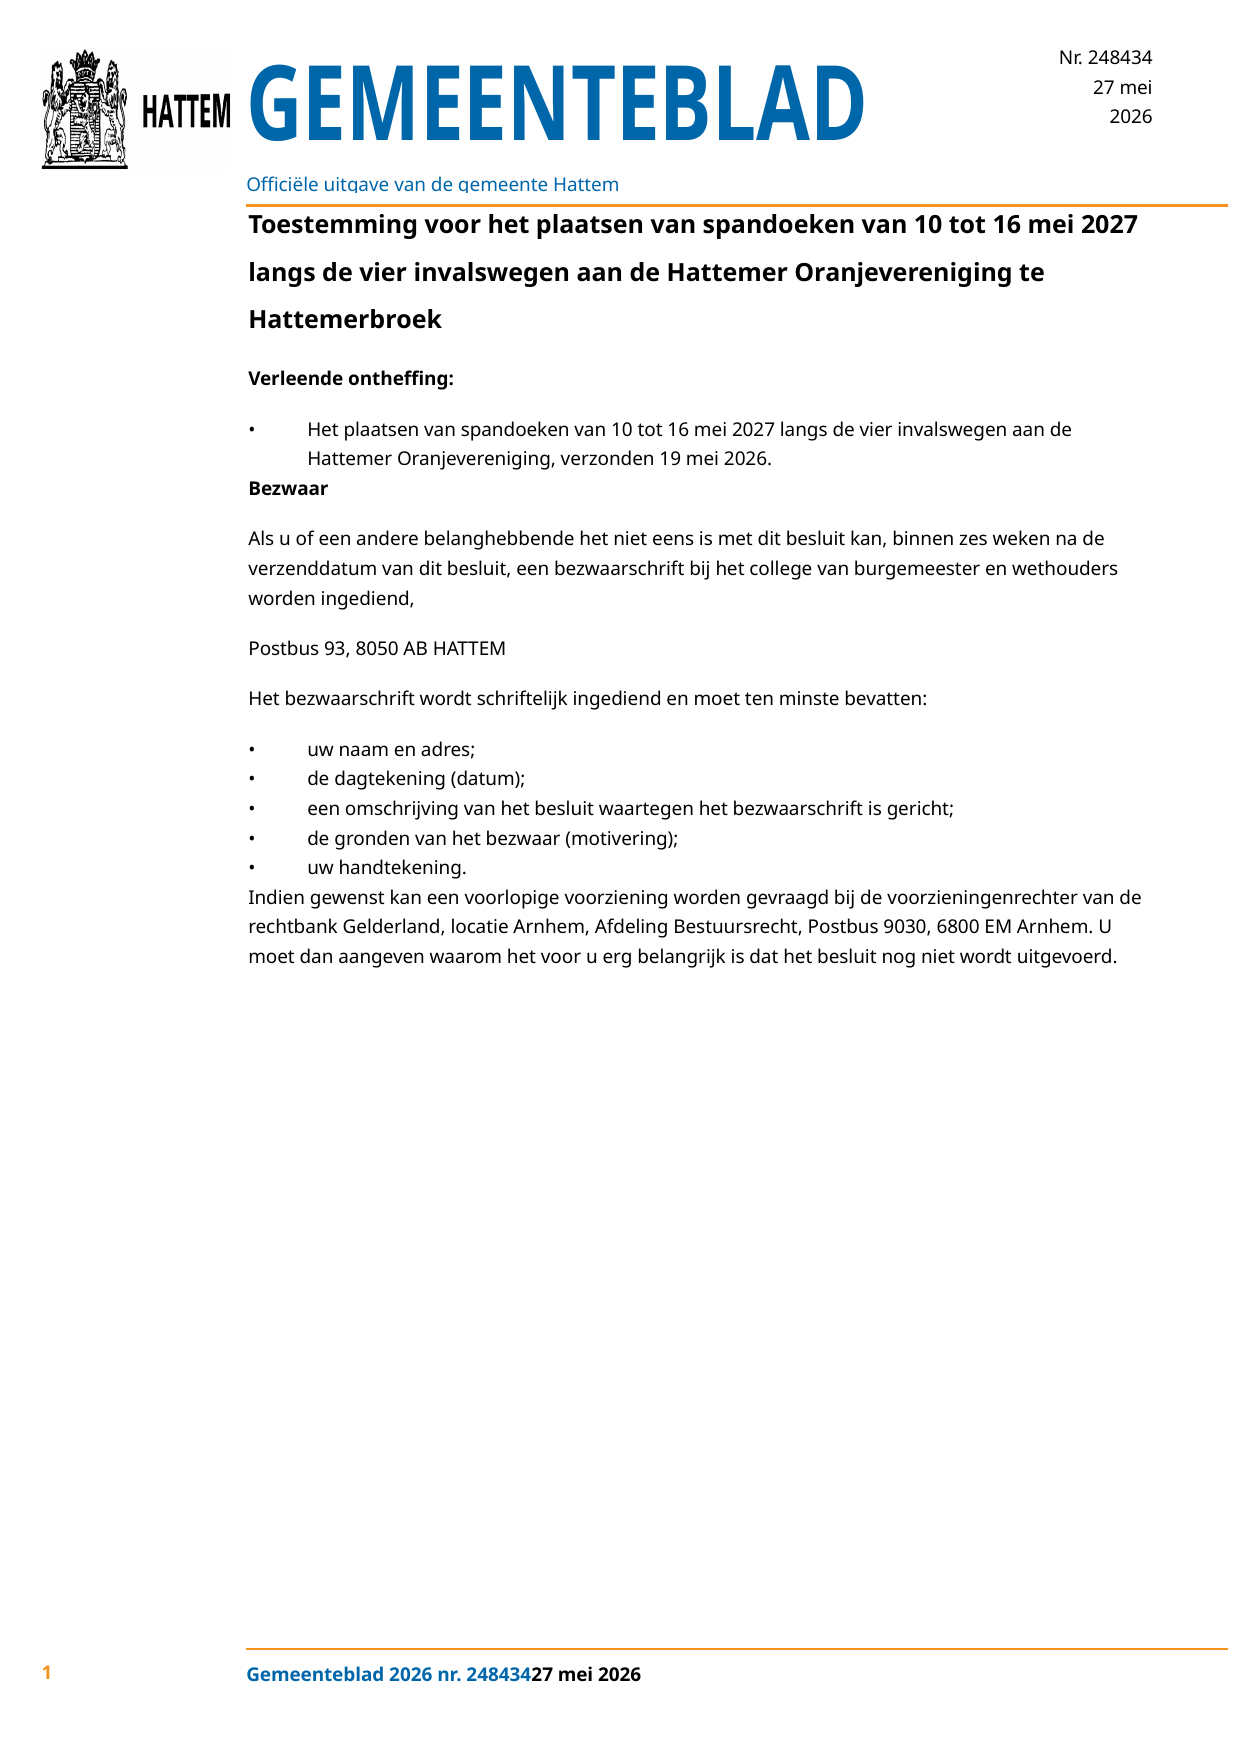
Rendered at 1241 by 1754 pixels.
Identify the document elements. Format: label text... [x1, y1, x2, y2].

list Het plaatsen van spandoeken van 10 tot 16 mei 2027 langs de vier invalswegen aan de Hattemer Oranjevereniging, verzonden 19 mei 2026. [248, 416, 1152, 471]
list uw handtekening. [248, 854, 1152, 880]
text Bezwaar [248, 475, 1152, 501]
text Postbus 93, 8050 AB HATTEM [248, 635, 1152, 661]
text Het bezwaarschrift wordt schriftelijk ingediend en moet ten minste bevatten: [248, 686, 1152, 711]
text Als u of een andere belanghebbende het niet eens is met dit besluit kan, binnen zes weken na de verzenddatum van dit besluit, een bezwaarschrift bij het college van burgemeester en wethouders worden ingediend, [248, 526, 1152, 610]
text Toestemming voor het plaatsen van spandoeken van 10 tot 16 mei 2027 langs de vier invalswegen aan de Hattemer Oranjevereniging te Hattemerbroek [248, 207, 1152, 336]
picture [41, 47, 231, 172]
list een omschrijving van het besluit waartegen het bezwaarschrift is gericht; [248, 795, 1152, 821]
text Verleende ontheffing: [248, 366, 1152, 391]
text Indien gewenst kan een voorlopige voorziening worden gevraagd bij de voorzieningenrechter van de rechtbank Gelderland, locatie Arnhem, Afdeling Bestuursrecht, Postbus 9030, 6800 EM Arnhem. U moet dan aangeven waarom het voor u erg belangrijk is dat het besluit nog niet wordt uitgevoerd. [248, 884, 1152, 969]
list de dagtekening (datum); [248, 766, 1152, 791]
list uw naam en adres; [248, 736, 1152, 762]
list de gronden van het bezwaar (motivering); [248, 825, 1152, 850]
